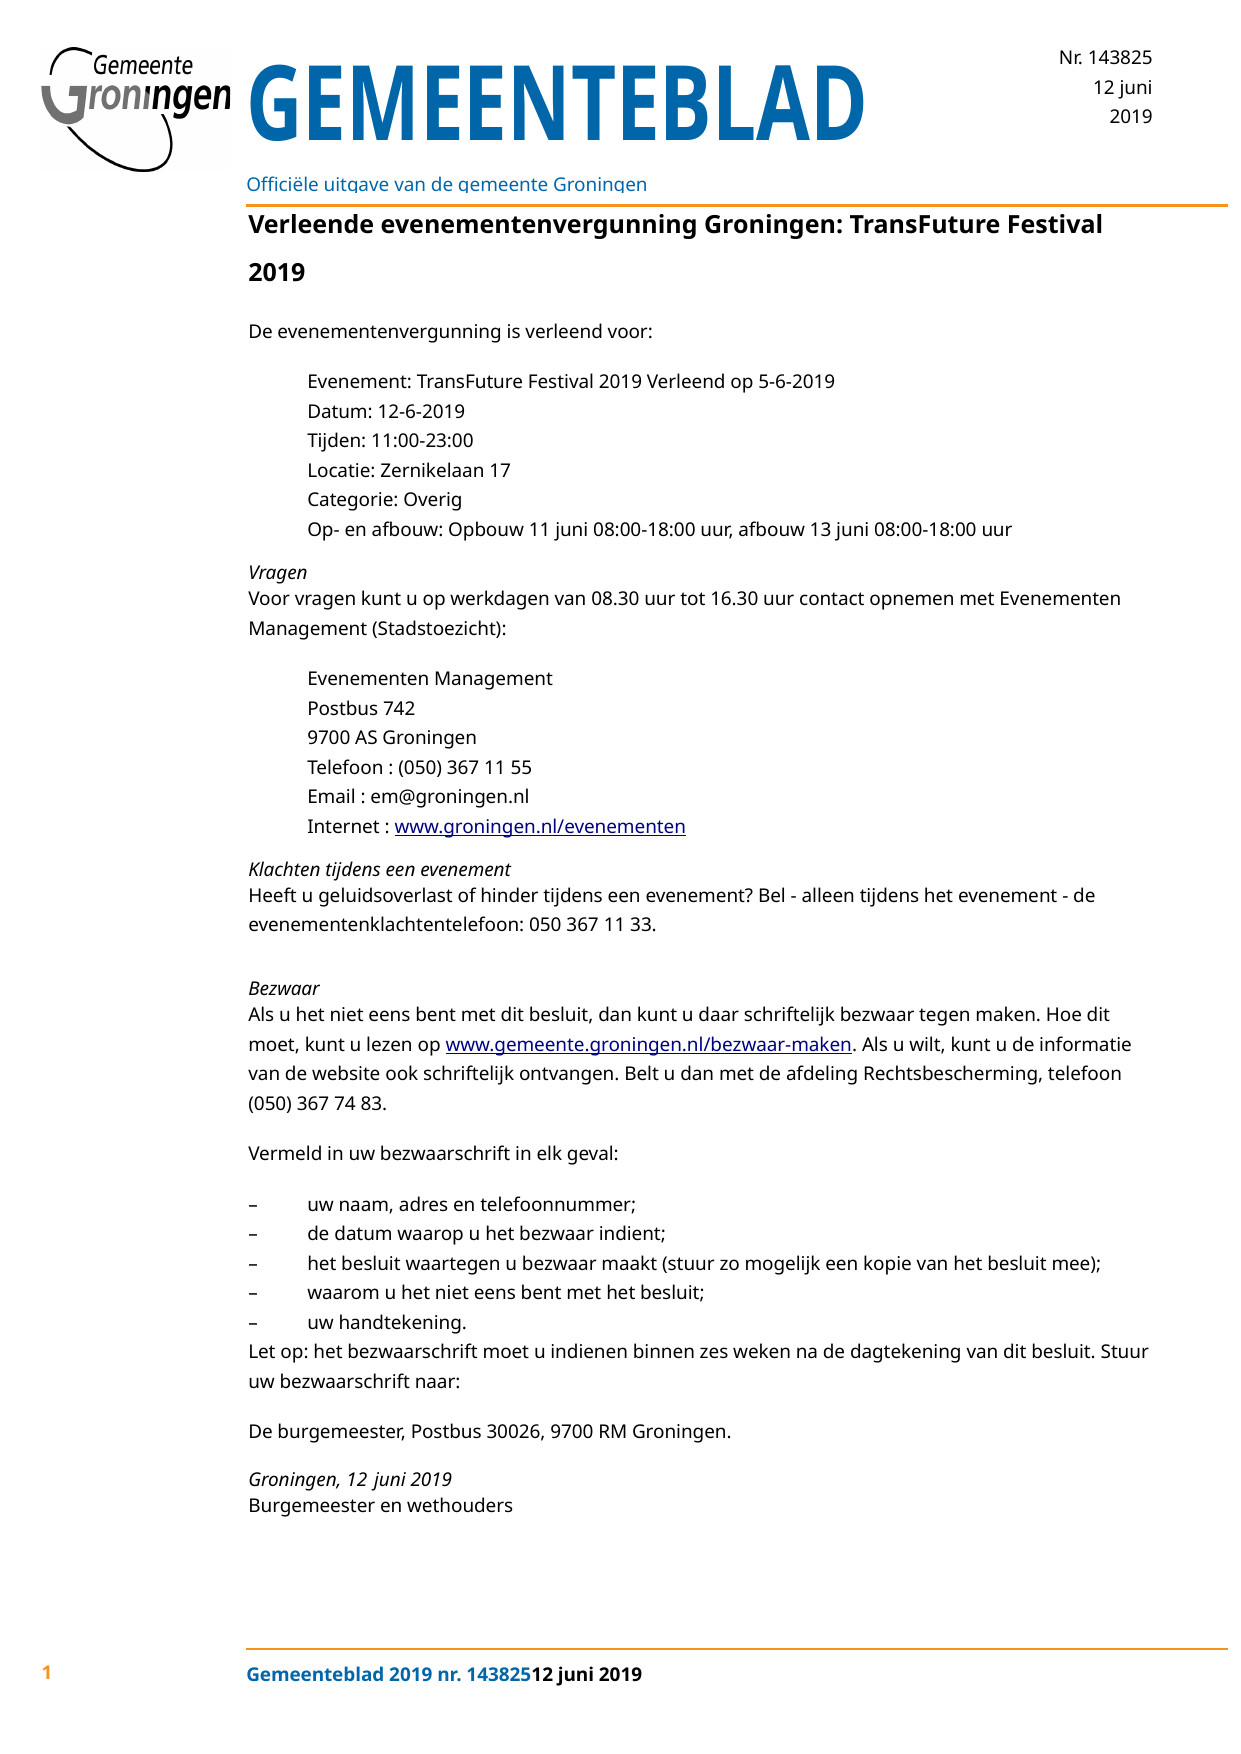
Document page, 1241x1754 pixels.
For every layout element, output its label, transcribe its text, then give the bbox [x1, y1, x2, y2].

text Burgemeester en wethouders [248, 1492, 1152, 1518]
list Datum: 12-6-2019 [248, 398, 1152, 424]
list Telefoon : (050) 367 11 55 [248, 754, 1152, 779]
list uw handtekening. [248, 1309, 1152, 1335]
list waarom u het niet eens bent met het besluit; [248, 1279, 1152, 1305]
list Internet : www.groningen.nl/evenementen [248, 813, 1152, 839]
text Vragen [248, 559, 1152, 585]
text Als u het niet eens bent met dit besluit, dan kunt u daar schriftelijk bezwaar tegen maken. Hoe dit moet, kunt u lezen op www.gemeente.groningen.nl/bezwaar-maken. Als u wilt, kunt u de informatie van de website ook schriftelijk ontvangen. Belt u dan met de afdeling Rechtsbescherming, telefoon (050) 367 74 83. [248, 1001, 1152, 1116]
text Verleende evenementenvergunning Groningen: TransFuture Festival 2019 [248, 207, 1152, 288]
list Postbus 742 [248, 695, 1152, 720]
text Klachten tijdens een evenement [248, 856, 1152, 882]
text Groningen, 12 juni 2019 [248, 1466, 1152, 1492]
text Bezwaar [248, 975, 1152, 1001]
picture [41, 47, 231, 172]
text De burgemeester, Postbus 30026, 9700 RM Groningen. [248, 1419, 1152, 1444]
list Evenement: TransFuture Festival 2019 Verleend op 5-6-2019 [248, 368, 1152, 394]
list Tijden: 11:00-23:00 [248, 427, 1152, 453]
text Heeft u geluidsoverlast of hinder tijdens een evenement? Bel - alleen tijdens het evenement - de evenementenklachtentelefoon: 050 367 11 33. [248, 882, 1152, 937]
text Let op: het bezwaarschrift moet u indienen binnen zes weken na de dagtekening van dit besluit. Stuur uw bezwaarschrift naar: [248, 1339, 1152, 1394]
text De evenementenvergunning is verleend voor: [248, 318, 1152, 344]
list de datum waarop u het bezwaar indient; [248, 1220, 1152, 1246]
list Op- en afbouw: Opbouw 11 juni 08:00-18:00 uur, afbouw 13 juni 08:00-18:00 uur [248, 516, 1152, 542]
list het besluit waartegen u bezwaar maakt (stuur zo mogelijk een kopie van het besluit mee); [248, 1250, 1152, 1276]
list 9700 AS Groningen [248, 724, 1152, 750]
list Categorie: Overig [248, 487, 1152, 512]
list Email : em@groningen.nl [248, 783, 1152, 809]
list Evenementen Management [248, 665, 1152, 691]
text Vermeld in uw bezwaarschrift in elk geval: [248, 1140, 1152, 1166]
list uw naam, adres en telefoonnummer; [248, 1191, 1152, 1216]
text Voor vragen kunt u op werkdagen van 08.30 uur tot 16.30 uur contact opnemen met Evenementen Management (Stadstoezicht): [248, 585, 1152, 640]
list Locatie: Zernikelaan 17 [248, 457, 1152, 483]
